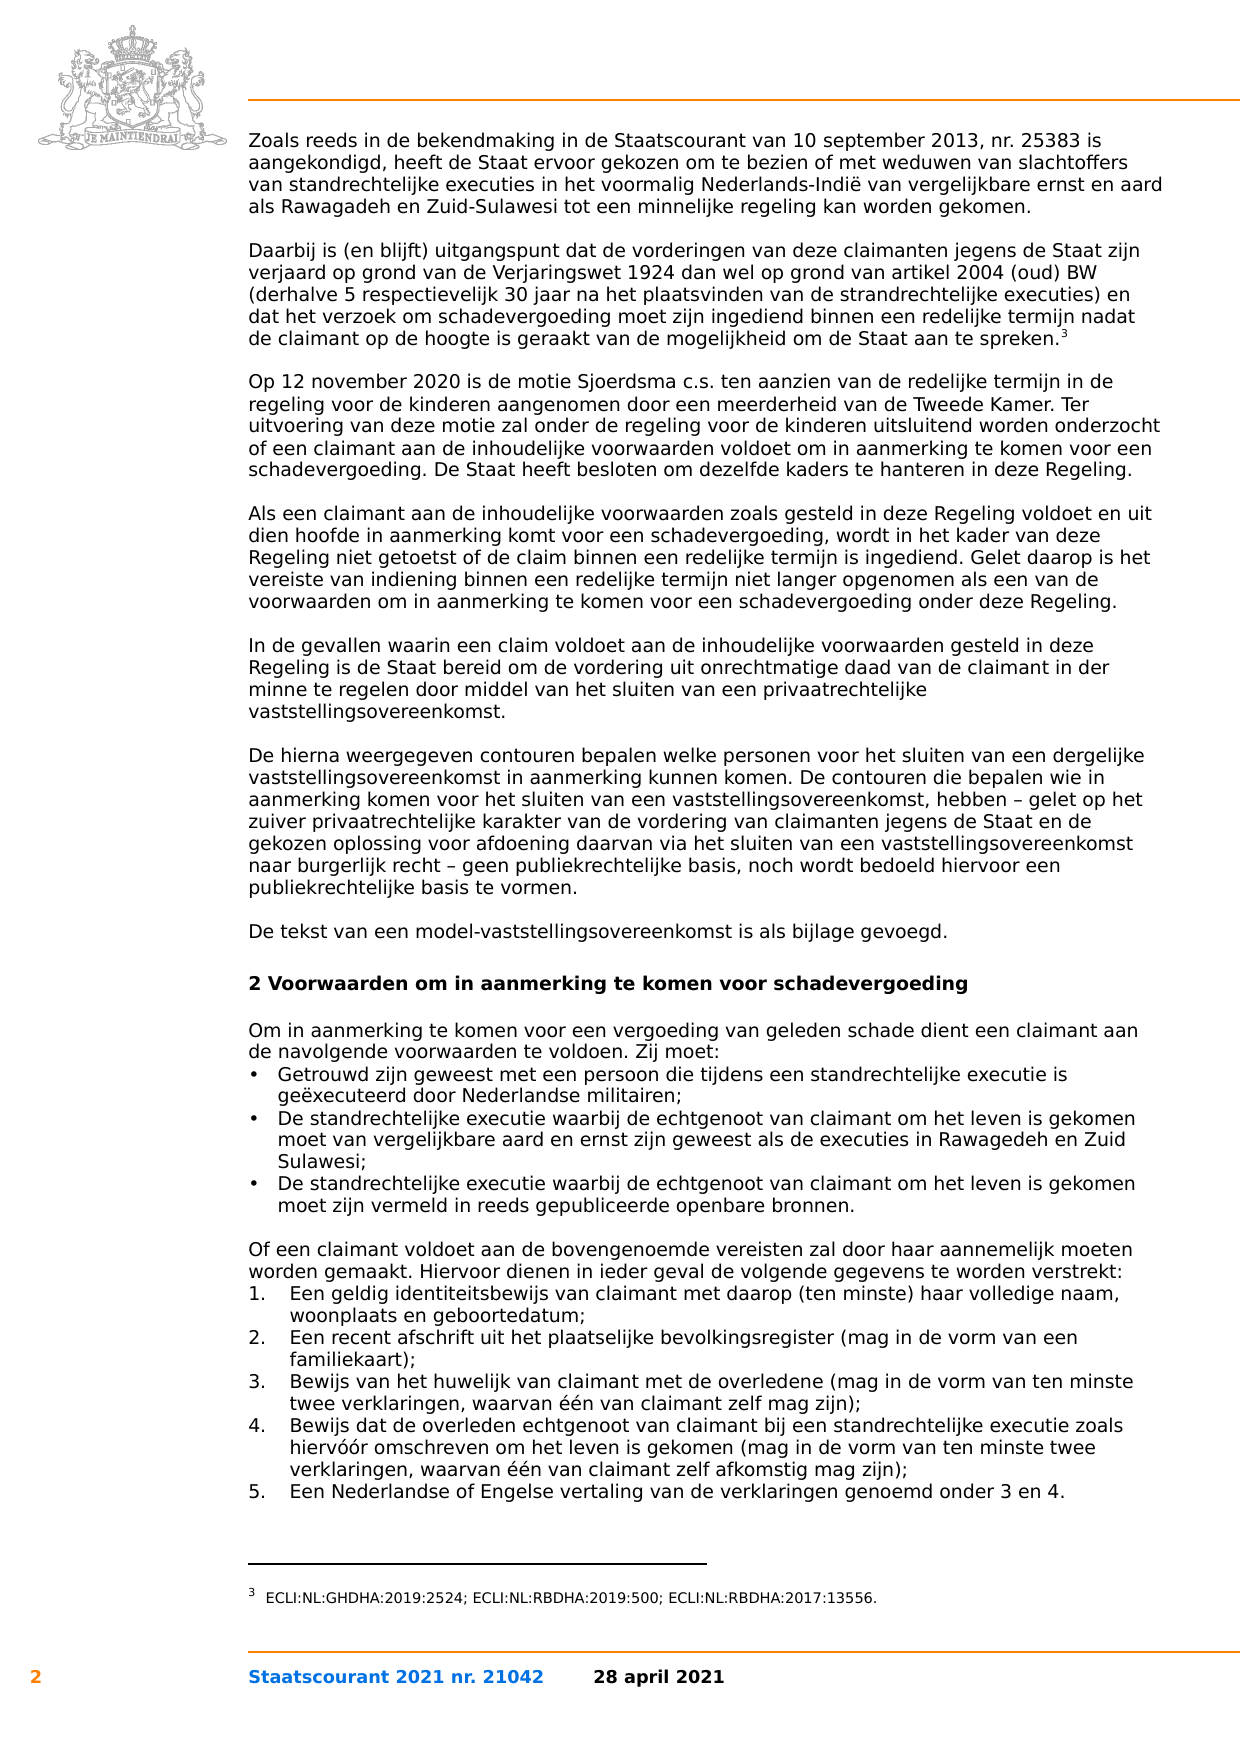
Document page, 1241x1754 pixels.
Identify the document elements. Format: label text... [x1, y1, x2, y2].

text De tekst van een model-vaststellingsovereenkomst is als bijlage gevoegd. [248, 921, 1163, 942]
text Of een claimant voldoet aan de bovengenoemde vereisten zal door haar aannemelijk moeten worden gemaakt. Hiervoor dienen in ieder geval de volgende gegevens te worden verstrekt: [248, 1239, 1163, 1283]
text 5. Een Nederlandse of Engelse vertaling van de verklaringen genoemd onder 3 en 4. [248, 1481, 1163, 1503]
text 2. Een recent afschrift uit het plaatselijke bevolkingsregister (mag in de vorm van een familiekaart); [248, 1327, 1163, 1371]
text 1. Een geldig identiteitsbewijs van claimant met daarop (ten minste) haar volledige naam, woonplaats en geboortedatum; [248, 1283, 1163, 1327]
text ECLI:NL:GHDHA:2019:2524; ECLI:NL:RBDHA:2019:500; ECLI:NL:RBDHA:2017:13556. [248, 1586, 1163, 1608]
text 3. Bewijs van het huwelijk van claimant met de overledene (mag in de vorm van ten minste twee verklaringen, waarvan één van claimant zelf mag zijn); [248, 1371, 1163, 1415]
text • De standrechtelijke executie waarbij de echtgenoot van claimant om het leven is gekomen moet van vergelijkbare aard en ernst zijn geweest als de executies in Rawagedeh en Zuid Sulawesi; [248, 1107, 1163, 1173]
text Daarbij is (en blijft) uitgangspunt dat de vorderingen van deze claimanten jegens de Staat zijn verjaard op grond van de Verjaringswet 1924 dan wel op grond van artikel 2004 (oud) BW (derhalve 5 respectievelijk 30 jaar na het plaatsvinden van de strandrechtelijke executies) en dat het verzoek om schadevergoeding moet zijn ingediend binnen een redelijke termijn nadat de claimant op de hoogte is geraakt van de mogelijkheid om de Staat aan te spreken. [248, 240, 1163, 349]
text 4. Bewijs dat de overleden echtgenoot van claimant bij een standrechtelijke executie zoals hiervóór omschreven om het leven is gekomen (mag in de vorm van ten minste twee verklaringen, waarvan één van claimant zelf afkomstig mag zijn); [248, 1415, 1163, 1481]
picture [38, 25, 227, 150]
text Op 12 november 2020 is de motie Sjoerdsma c.s. ten aanzien van de redelijke termijn in de regeling voor de kinderen aangenomen door een meerderheid van de Tweede Kamer. Ter uitvoering van deze motie zal onder de regeling voor de kinderen uitsluitend worden onderzocht of een claimant aan de inhoudelijke voorwaarden voldoet om in aanmerking te komen voor een schadevergoeding. De Staat heeft besloten om dezelfde kaders te hanteren in deze Regeling. [248, 371, 1163, 481]
text Zoals reeds in de bekendmaking in de Staatscourant van 10 september 2013, nr. 25383 is aangekondigd, heeft de Staat ervoor gekozen om te bezien of met weduwen van slachtoffers van standrechtelijke executies in het voormalig Nederlands-Indië van vergelijkbare ernst en aard als Rawagadeh en Zuid-Sulawesi tot een minnelijke regeling kan worden gekomen. [248, 130, 1163, 218]
text • De standrechtelijke executie waarbij de echtgenoot van claimant om het leven is gekomen moet zijn vermeld in reeds gepubliceerde openbare bronnen. [248, 1173, 1163, 1217]
text De hierna weergegeven contouren bepalen welke personen voor het sluiten van een dergelijke vaststellingsovereenkomst in aanmerking kunnen komen. De contouren die bepalen wie in aanmerking komen voor het sluiten van een vaststellingsovereenkomst, hebben – gelet op het zuiver privaatrechtelijke karakter van de vordering van claimanten jegens de Staat en de gekozen oplossing voor afdoening daarvan via het sluiten van een vaststellingsovereenkomst naar burgerlijk recht – geen publiekrechtelijke basis, noch wordt bedoeld hiervoor een publiekrechtelijke basis te vormen. [248, 745, 1163, 899]
text Om in aanmerking te komen voor een vergoeding van geleden schade dient een claimant aan de navolgende voorwaarden te voldoen. Zij moet: [248, 1019, 1163, 1063]
text • Getrouwd zijn geweest met een persoon die tijdens een standrechtelijke executie is geëxecuteerd door Nederlandse militairen; [248, 1063, 1163, 1107]
text Als een claimant aan de inhoudelijke voorwaarden zoals gesteld in deze Regeling voldoet en uit dien hoofde in aanmerking komt voor een schadevergoeding, wordt in het kader van deze Regeling niet getoetst of de claim binnen een redelijke termijn is ingediend. Gelet daarop is het vereiste van indiening binnen een redelijke termijn niet langer opgenomen als een van de voorwaarden om in aanmerking te komen voor een schadevergoeding onder deze Regeling. [248, 503, 1163, 613]
text In de gevallen waarin een claim voldoet aan de inhoudelijke voorwaarden gesteld in deze Regeling is de Staat bereid om de vordering uit onrechtmatige daad van de claimant in der minne te regelen door middel van het sluiten van een privaatrechtelijke vaststellingsovereenkomst. [248, 635, 1163, 723]
subtitle 2 Voorwaarden om in aanmerking te komen voor schadevergoeding [248, 972, 1163, 994]
